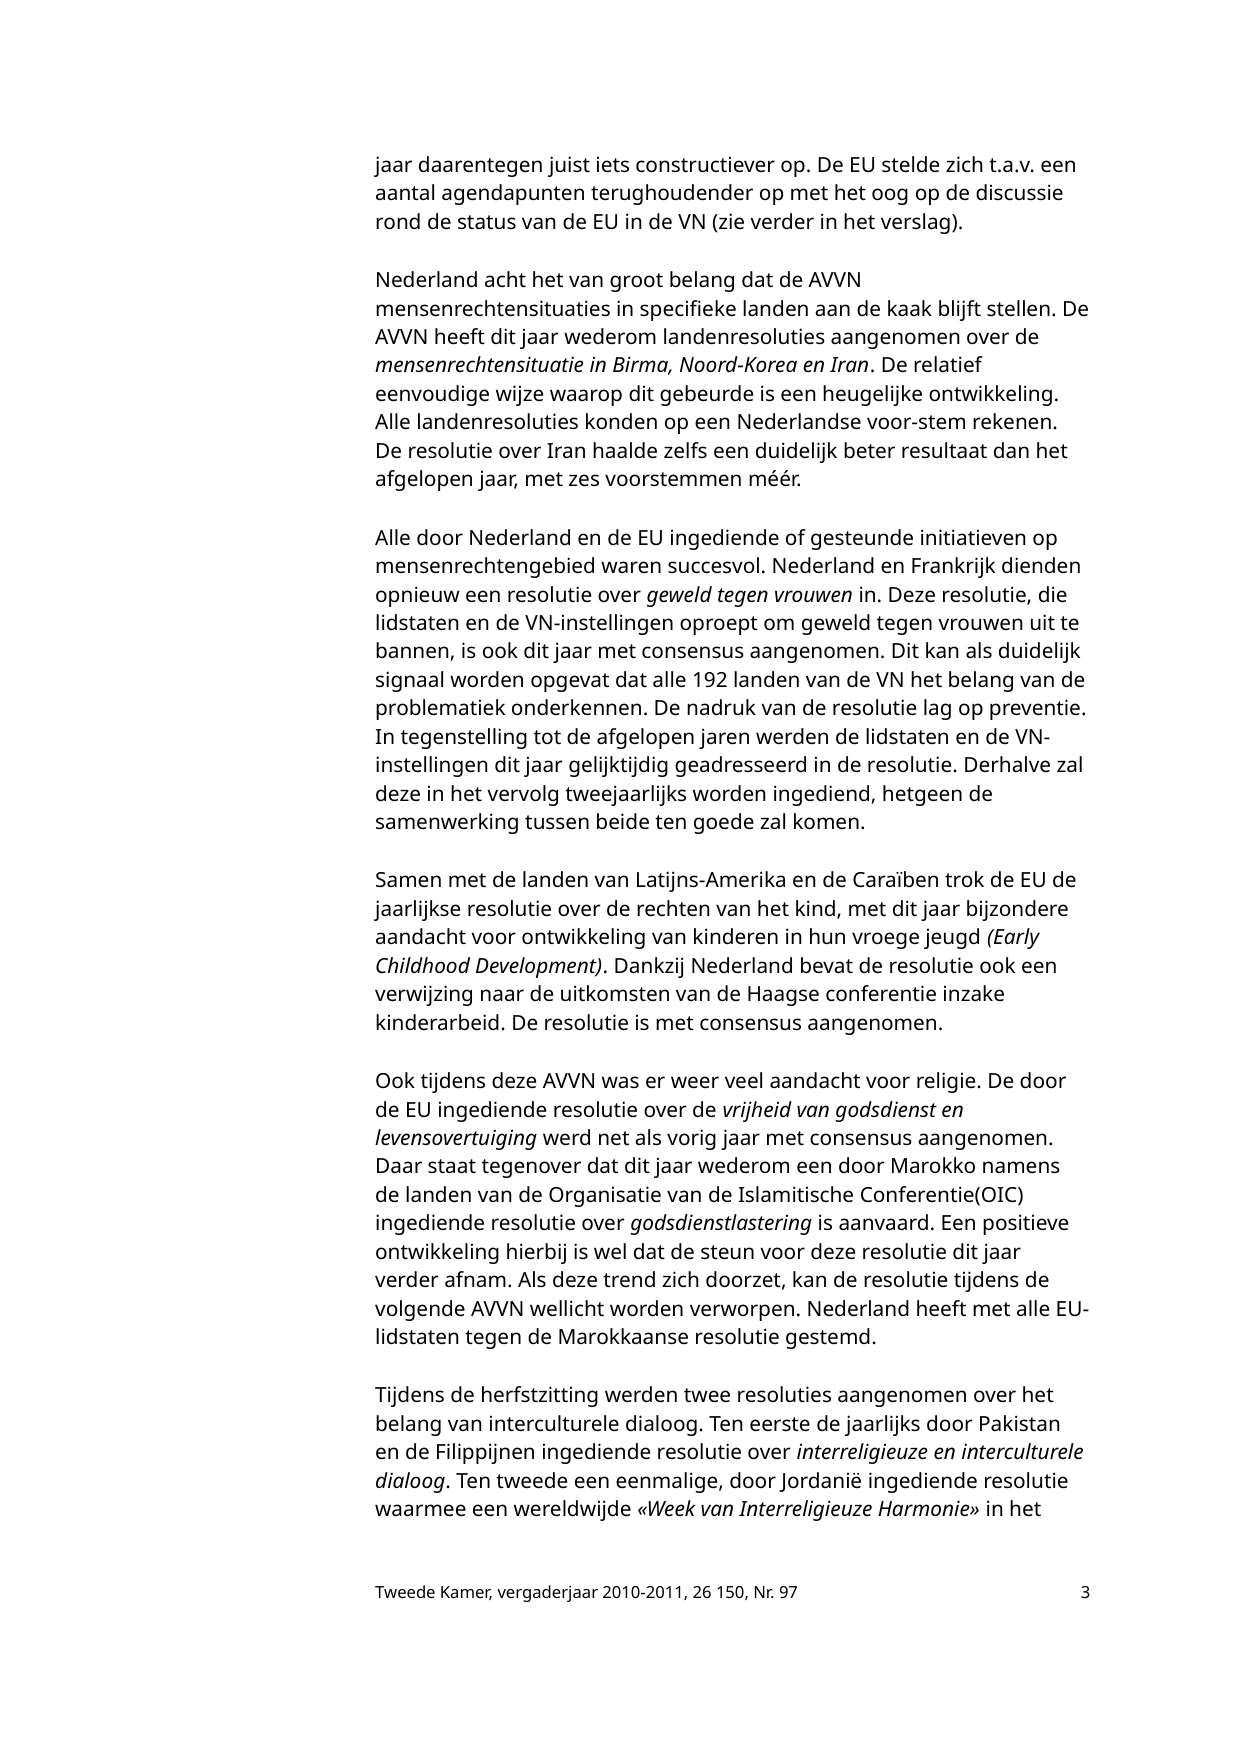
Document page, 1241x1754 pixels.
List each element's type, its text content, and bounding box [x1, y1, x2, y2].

text Tijdens de herfstzitting werden twee resoluties aangenomen over het belang van interculturele dialoog. Ten eerste de jaarlijks door Pakistan en de Filippijnen ingediende resolutie over interreligieuze en interculturele dialoog. Ten tweede een eenmalige, door Jordanië ingediende resolutie waarmee een wereldwijde «Week van Interreligieuze Harmonie» in het [375, 1381, 1090, 1523]
text Samen met de landen van Latijns-Amerika en de Caraïben trok de EU de jaarlijkse resolutie over de rechten van het kind, met dit jaar bijzondere aandacht voor ontwikkeling van kinderen in hun vroege jeugd (Early Childhood Development). Dankzij Nederland bevat de resolutie ook een verwijzing naar de uitkomsten van de Haagse conferentie inzake kinderarbeid. De resolutie is met consensus aangenomen. [375, 866, 1090, 1036]
text jaar daarentegen juist iets constructiever op. De EU stelde zich t.a.v. een aantal agendapunten terughoudender op met het oog op de discussie rond de status van de EU in de VN (zie verder in het verslag). [375, 150, 1090, 235]
text Nederland acht het van groot belang dat de AVVN mensenrechtensituaties in specifieke landen aan de kaak blijft stellen. De AVVN heeft dit jaar wederom landenresoluties aangenomen over de mensenrechtensituatie in Birma, Noord-Korea en Iran. De relatief eenvoudige wijze waarop dit gebeurde is een heugelijke ontwikkeling. Alle landenresoluties konden op een Nederlandse voor-stem rekenen. De resolutie over Iran haalde zelfs een duidelijk beter resultaat dan het afgelopen jaar, met zes voorstemmen méér. [375, 265, 1090, 493]
text Alle door Nederland en de EU ingediende of gesteunde initiatieven op mensenrechtengebied waren succesvol. Nederland en Frankrijk dienden opnieuw een resolutie over geweld tegen vrouwen in. Deze resolutie, die lidstaten en de VN-instellingen oproept om geweld tegen vrouwen uit te bannen, is ook dit jaar met consensus aangenomen. Dit kan als duidelijk signaal worden opgevat dat alle 192 landen van de VN het belang van de problematiek onderkennen. De nadruk van de resolutie lag op preventie. In tegenstelling tot de afgelopen jaren werden de lidstaten en de VN-instellingen dit jaar gelijktijdig geadresseerd in de resolutie. Derhalve zal deze in het vervolg tweejaarlijks worden ingediend, hetgeen de samenwerking tussen beide ten goede zal komen. [375, 523, 1090, 836]
text Ook tijdens deze AVVN was er weer veel aandacht voor religie. De door de EU ingediende resolutie over de vrijheid van godsdienst en levensovertuiging werd net als vorig jaar met consensus aangenomen. Daar staat tegenover dat dit jaar wederom een door Marokko namens de landen van de Organisatie van de Islamitische Conferentie(OIC) ingediende resolutie over godsdienstlastering is aanvaard. Een positieve ontwikkeling hierbij is wel dat de steun voor deze resolutie dit jaar verder afnam. Als deze trend zich doorzet, kan de resolutie tijdens de volgende AVVN wellicht worden verworpen. Nederland heeft met alle EU-lidstaten tegen de Marokkaanse resolutie gestemd. [375, 1066, 1090, 1351]
